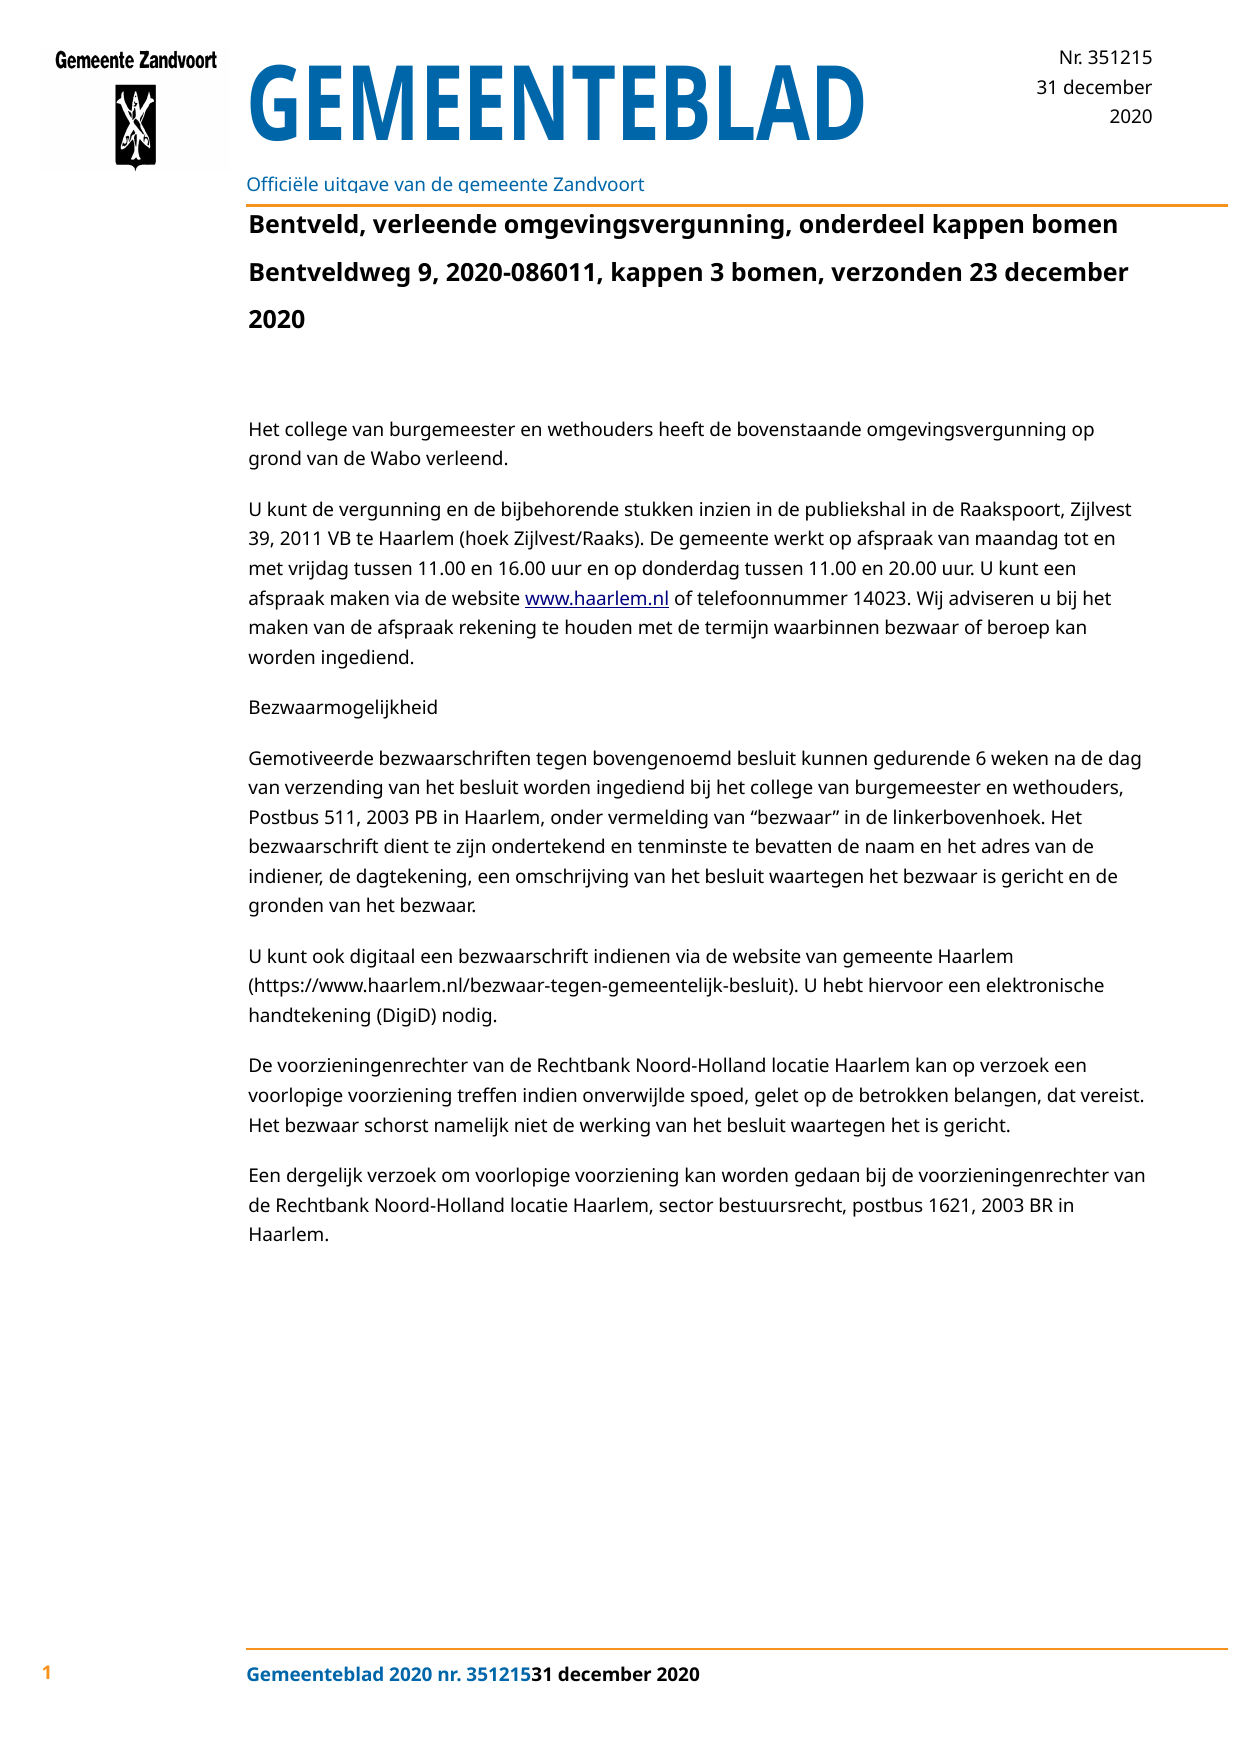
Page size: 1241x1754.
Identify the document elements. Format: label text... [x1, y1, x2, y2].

text Bentveld, verleende omgevingsvergunning, onderdeel kappen bomen Bentveldweg 9, 2020-086011, kappen 3 bomen, verzonden 23 december 2020 [248, 207, 1152, 336]
text Het college van burgemeester en wethouders heeft de bovenstaande omgevingsvergunning op grond van de Wabo verleend. [248, 416, 1152, 471]
text Gemotiveerde bezwaarschriften tegen bovengenoemd besluit kunnen gedurende 6 weken na de dag van verzending van het besluit worden ingediend bij het college van burgemeester en wethouders, Postbus 511, 2003 PB in Haarlem, onder vermelding van “bezwaar” in de linkerbovenhoek. Het bezwaarschrift dient te zijn ondertekend en tenminste te bevatten de naam en het adres van de indiener, de dagtekening, een omschrijving van het besluit waartegen het bezwaar is gericht en de gronden van het bezwaar. [248, 745, 1152, 918]
text U kunt ook digitaal een bezwaarschrift indienen via de website van gemeente Haarlem (https://www.haarlem.nl/bezwaar-tegen-gemeentelijk-besluit). U hebt hiervoor een elektronische handtekening (DigiD) nodig. [248, 943, 1152, 1028]
text U kunt de vergunning en de bijbehorende stukken inzien in de publiekshal in de Raakspoort, Zijlvest 39, 2011 VB te Haarlem (hoek Zijlvest/Raaks). De gemeente werkt op afspraak van maandag tot en met vrijdag tussen 11.00 en 16.00 uur en op donderdag tussen 11.00 en 20.00 uur. U kunt een afspraak maken via de website www.haarlem.nl of telefoonnummer 14023. Wij adviseren u bij het maken van de afspraak rekening te houden met de termijn waarbinnen bezwaar of beroep kan worden ingediend. [248, 496, 1152, 669]
picture [41, 47, 231, 172]
text Een dergelijk verzoek om voorlopige voorziening kan worden gedaan bij de voorzieningenrechter van de Rechtbank Noord-Holland locatie Haarlem, sector bestuursrecht, postbus 1621, 2003 BR in Haarlem. [248, 1162, 1152, 1247]
text Bezwaarmogelijkheid [248, 694, 1152, 720]
text De voorzieningenrechter van de Rechtbank Noord-Holland locatie Haarlem kan op verzoek een voorlopige voorziening treffen indien onverwijlde spoed, gelet op de betrokken belangen, dat vereist. Het bezwaar schorst namelijk niet de werking van het besluit waartegen het is gericht. [248, 1053, 1152, 1137]
